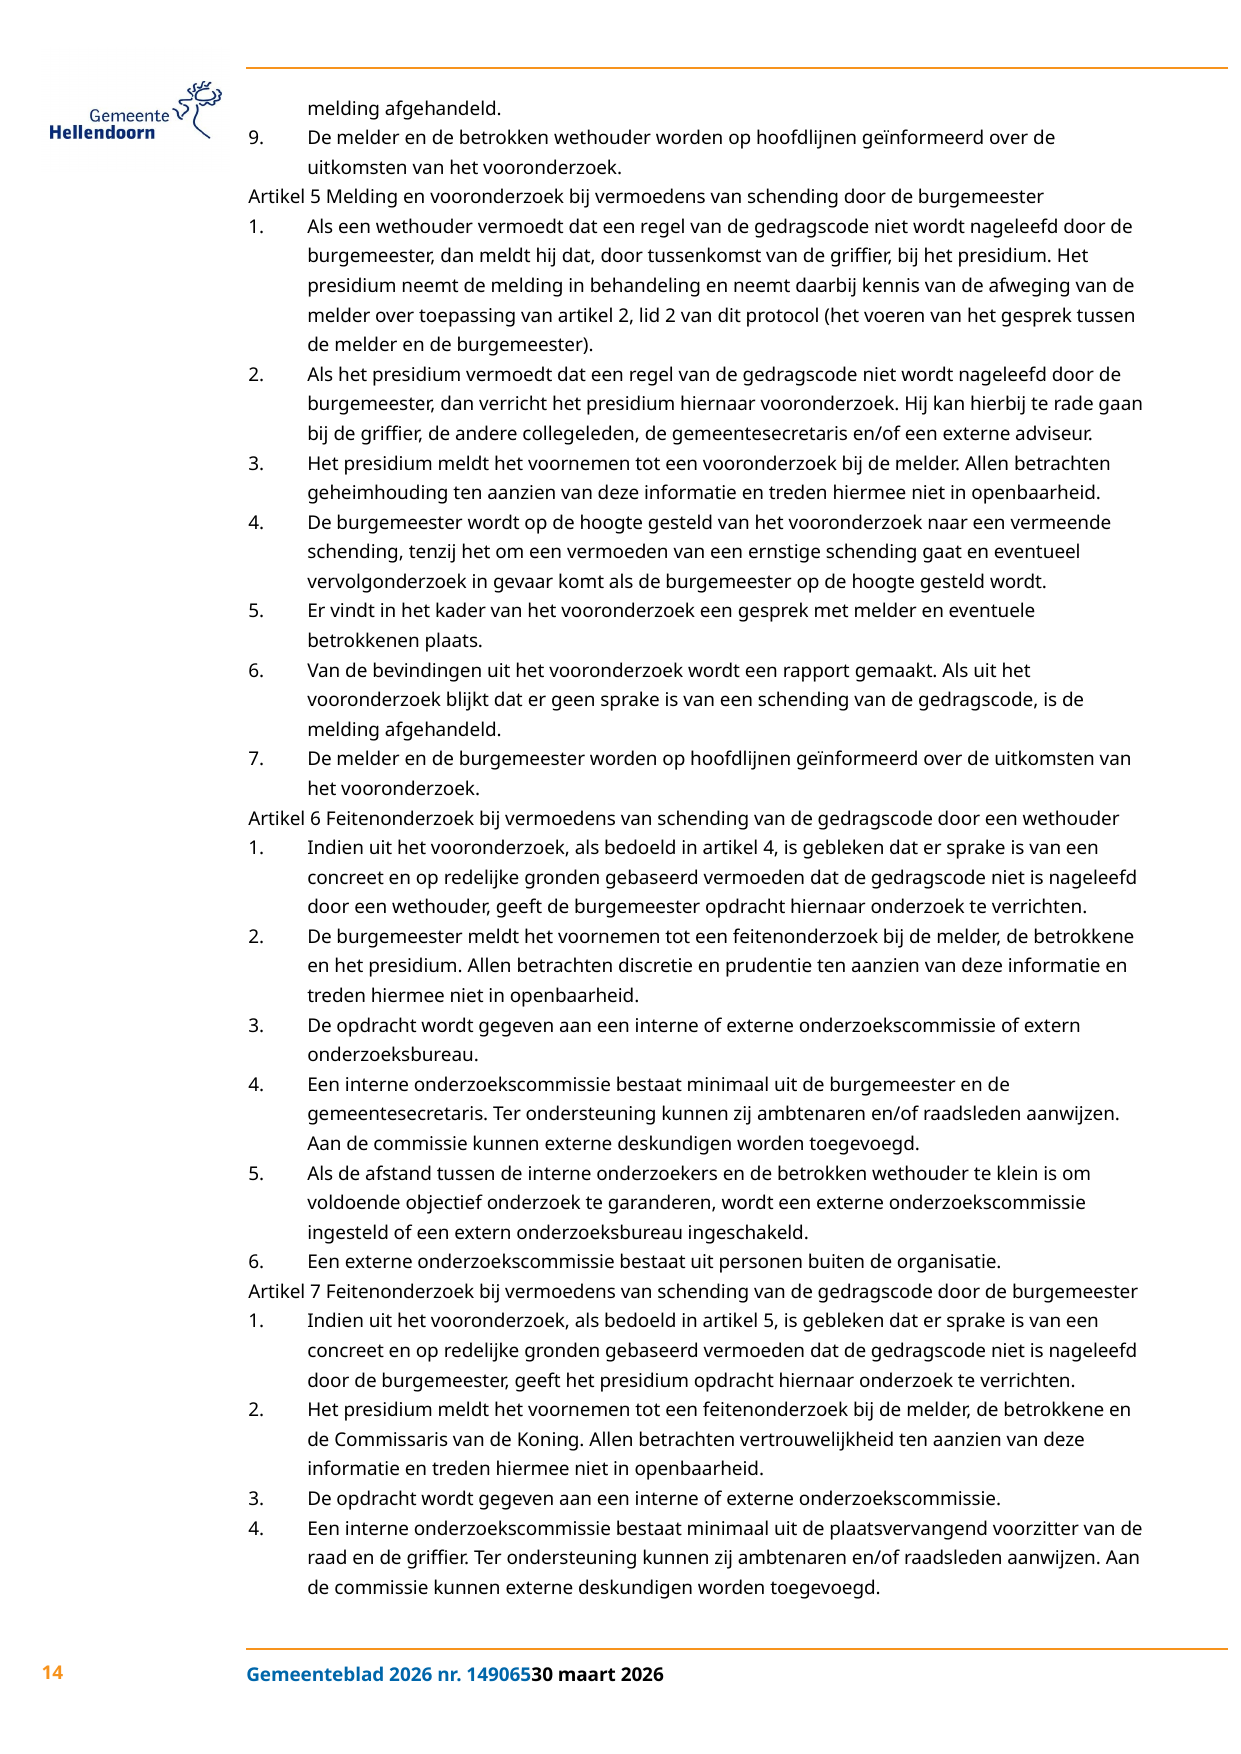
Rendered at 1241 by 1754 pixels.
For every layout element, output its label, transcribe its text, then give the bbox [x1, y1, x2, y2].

list Als het presidium vermoedt dat een regel van de gedragscode niet wordt nageleefd door de burgemeester, dan verricht het presidium hiernaar vooronderzoek. Hij kan hierbij te rade gaan bij de griffier, de andere collegeleden, de gemeentesecretaris en/of een externe adviseur. [248, 361, 1152, 446]
list De burgemeester wordt op de hoogte gesteld van het vooronderzoek naar een vermeende schending, tenzij het om een vermoeden van een ernstige schending gaat en eventueel vervolgonderzoek in gevaar komt als de burgemeester op de hoogte gesteld wordt. [248, 509, 1152, 594]
list Een interne onderzoekscommissie bestaat minimaal uit de plaatsvervangend voorzitter van de raad en de griffier. Ter ondersteuning kunnen zij ambtenaren en/of raadsleden aanwijzen. Aan de commissie kunnen externe deskundigen worden toegevoegd. [248, 1515, 1152, 1600]
picture [41, 47, 231, 172]
list Het presidium meldt het voornemen tot een vooronderzoek bij de melder. Allen betrachten geheimhouding ten aanzien van deze informatie en treden hiermee niet in openbaarheid. [248, 450, 1152, 505]
list Er vindt in het kader van het vooronderzoek een gesprek met melder en eventuele betrokkenen plaats. [248, 598, 1152, 653]
list Een interne onderzoekscommissie bestaat minimaal uit de burgemeester en de gemeentesecretaris. Ter ondersteuning kunnen zij ambtenaren en/of raadsleden aanwijzen. Aan de commissie kunnen externe deskundigen worden toegevoegd. [248, 1071, 1152, 1156]
list De opdracht wordt gegeven aan een interne of externe onderzoekscommissie. [248, 1485, 1152, 1511]
list Als een wethouder vermoedt dat een regel van de gedragscode niet wordt nageleefd door de burgemeester, dan meldt hij dat, door tussenkomst van de griffier, bij het presidium. Het presidium neemt de melding in behandeling en neemt daarbij kennis van de afweging van de melder over toepassing van artikel 2, lid 2 van dit protocol (het voeren van het gesprek tussen de melder en de burgemeester). [248, 213, 1152, 357]
text Artikel 5 Melding en vooronderzoek bij vermoedens van schending door de burgemeester [248, 183, 1152, 209]
list melding afgehandeld. [248, 95, 1152, 121]
list Een externe onderzoekscommissie bestaat uit personen buiten de organisatie. [248, 1248, 1152, 1274]
list Indien uit het vooronderzoek, als bedoeld in artikel 4, is gebleken dat er sprake is van een concreet en op redelijke gronden gebaseerd vermoeden dat de gedragscode niet is nageleefd door een wethouder, geeft de burgemeester opdracht hiernaar onderzoek te verrichten. [248, 834, 1152, 919]
list De burgemeester meldt het voornemen tot een feitenonderzoek bij de melder, de betrokkene en het presidium. Allen betrachten discretie en prudentie ten aanzien van deze informatie en treden hiermee niet in openbaarheid. [248, 923, 1152, 1008]
list De opdracht wordt gegeven aan een interne of externe onderzoekscommissie of extern onderzoeksbureau. [248, 1012, 1152, 1067]
list Als de afstand tussen de interne onderzoekers en de betrokken wethouder te klein is om voldoende objectief onderzoek te garanderen, wordt een externe onderzoekscommissie ingesteld of een extern onderzoeksbureau ingeschakeld. [248, 1160, 1152, 1245]
list Indien uit het vooronderzoek, als bedoeld in artikel 5, is gebleken dat er sprake is van een concreet en op redelijke gronden gebaseerd vermoeden dat de gedragscode niet is nageleefd door de burgemeester, geeft het presidium opdracht hiernaar onderzoek te verrichten. [248, 1308, 1152, 1393]
list Van de bevindingen uit het vooronderzoek wordt een rapport gemaakt. Als uit het vooronderzoek blijkt dat er geen sprake is van een schending van de gedragscode, is de melding afgehandeld. [248, 657, 1152, 742]
list De melder en de burgemeester worden op hoofdlijnen geïnformeerd over de uitkomsten van het vooronderzoek. [248, 746, 1152, 801]
list Het presidium meldt het voornemen tot een feitenonderzoek bij de melder, de betrokkene en de Commissaris van de Koning. Allen betrachten vertrouwelijkheid ten aanzien van deze informatie en treden hiermee niet in openbaarheid. [248, 1396, 1152, 1481]
text Artikel 6 Feitenonderzoek bij vermoedens van schending van de gedragscode door een wethouder [248, 805, 1152, 831]
list De melder en de betrokken wethouder worden op hoofdlijnen geïnformeerd over de uitkomsten van het vooronderzoek. [248, 124, 1152, 180]
text Artikel 7 Feitenonderzoek bij vermoedens van schending van de gedragscode door de burgemeester [248, 1278, 1152, 1304]
